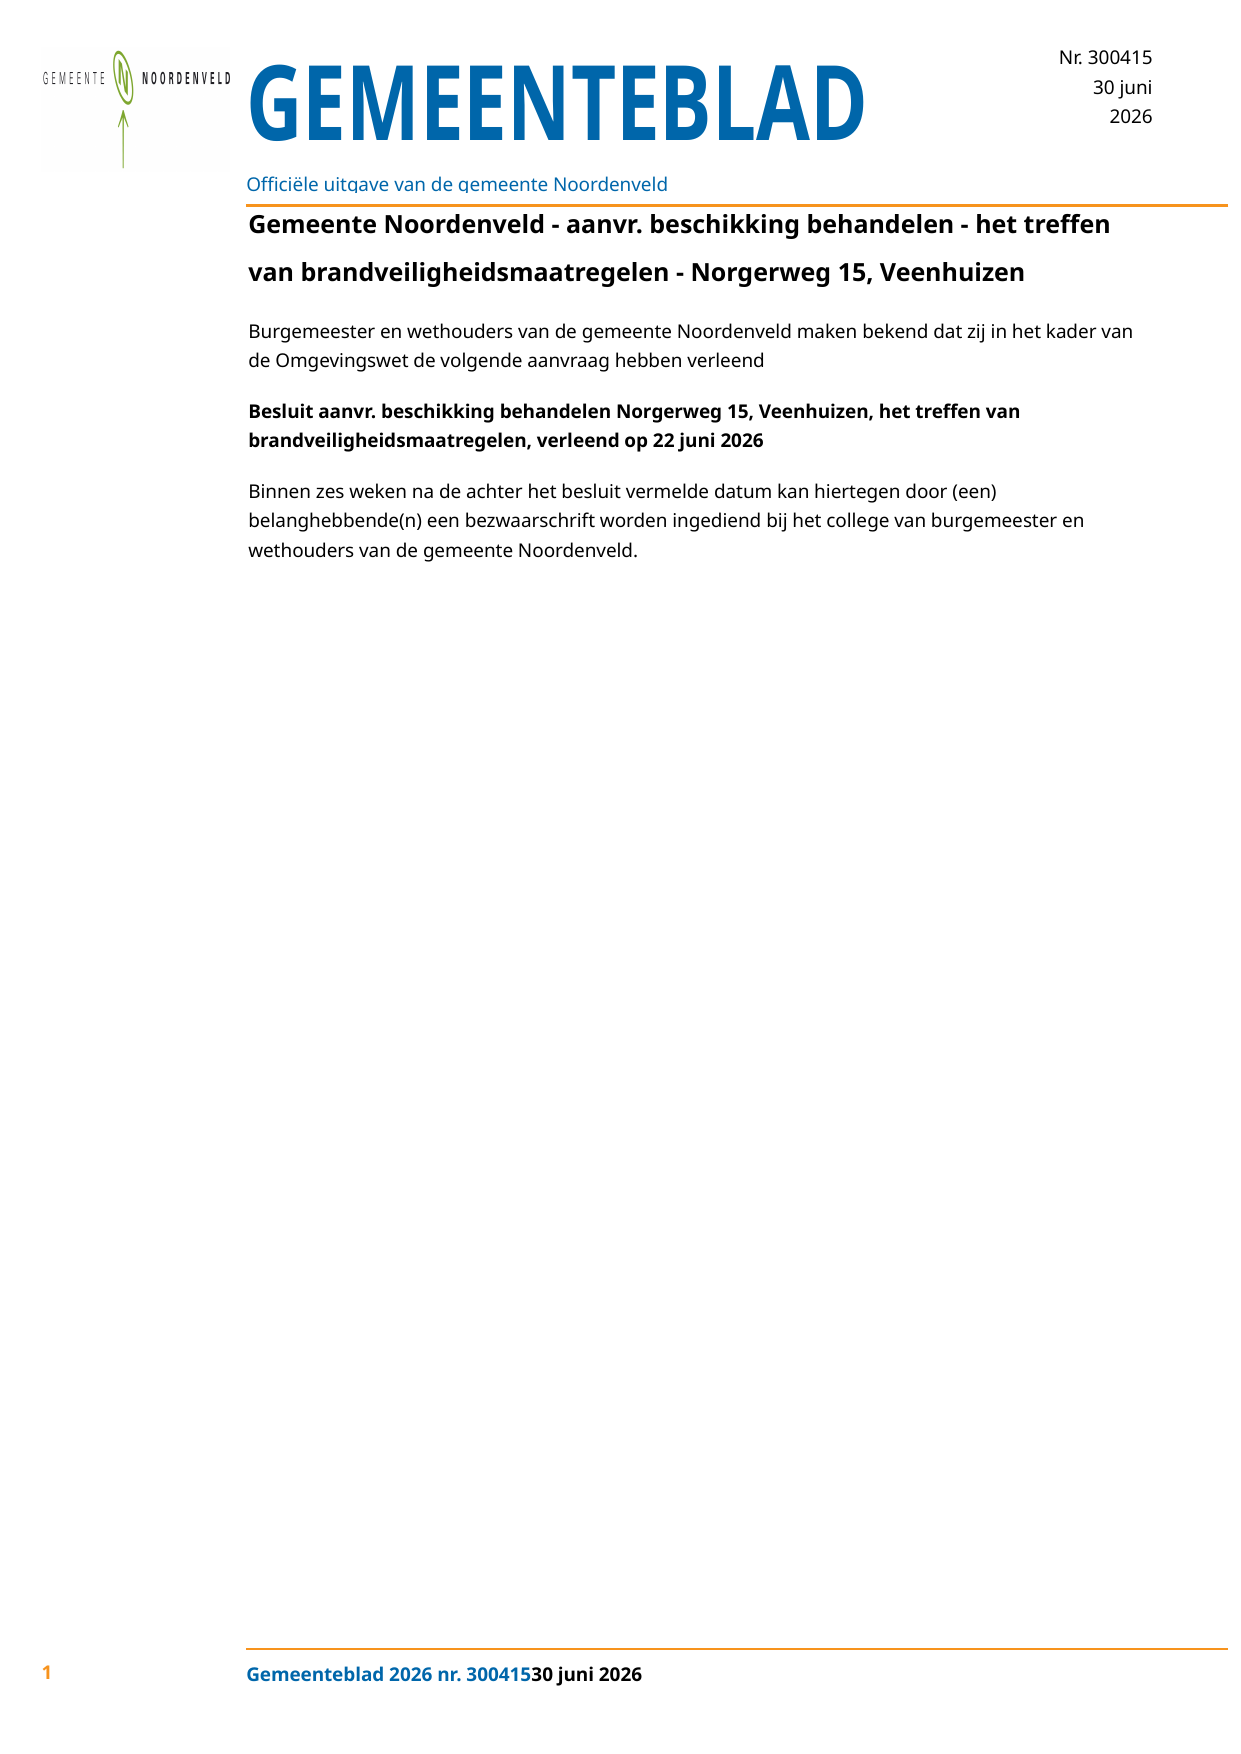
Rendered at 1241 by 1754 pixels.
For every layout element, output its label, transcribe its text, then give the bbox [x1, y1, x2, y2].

text Besluit aanvr. beschikking behandelen Norgerweg 15, Veenhuizen, het treffen van brandveiligheidsmaatregelen, verleend op 22 juni 2026 [248, 398, 1152, 453]
picture [41, 47, 231, 172]
text Binnen zes weken na de achter het besluit vermelde datum kan hiertegen door (een) belanghebbende(n) een bezwaarschrift worden ingediend bij het college van burgemeester en wethouders van de gemeente Noordenveld. [248, 478, 1152, 563]
text Gemeente Noordenveld - aanvr. beschikking behandelen - het treffen van brandveiligheidsmaatregelen - Norgerweg 15, Veenhuizen [248, 207, 1152, 288]
text Burgemeester en wethouders van de gemeente Noordenveld maken bekend dat zij in het kader van de Omgevingswet de volgende aanvraag hebben verleend [248, 318, 1152, 373]
